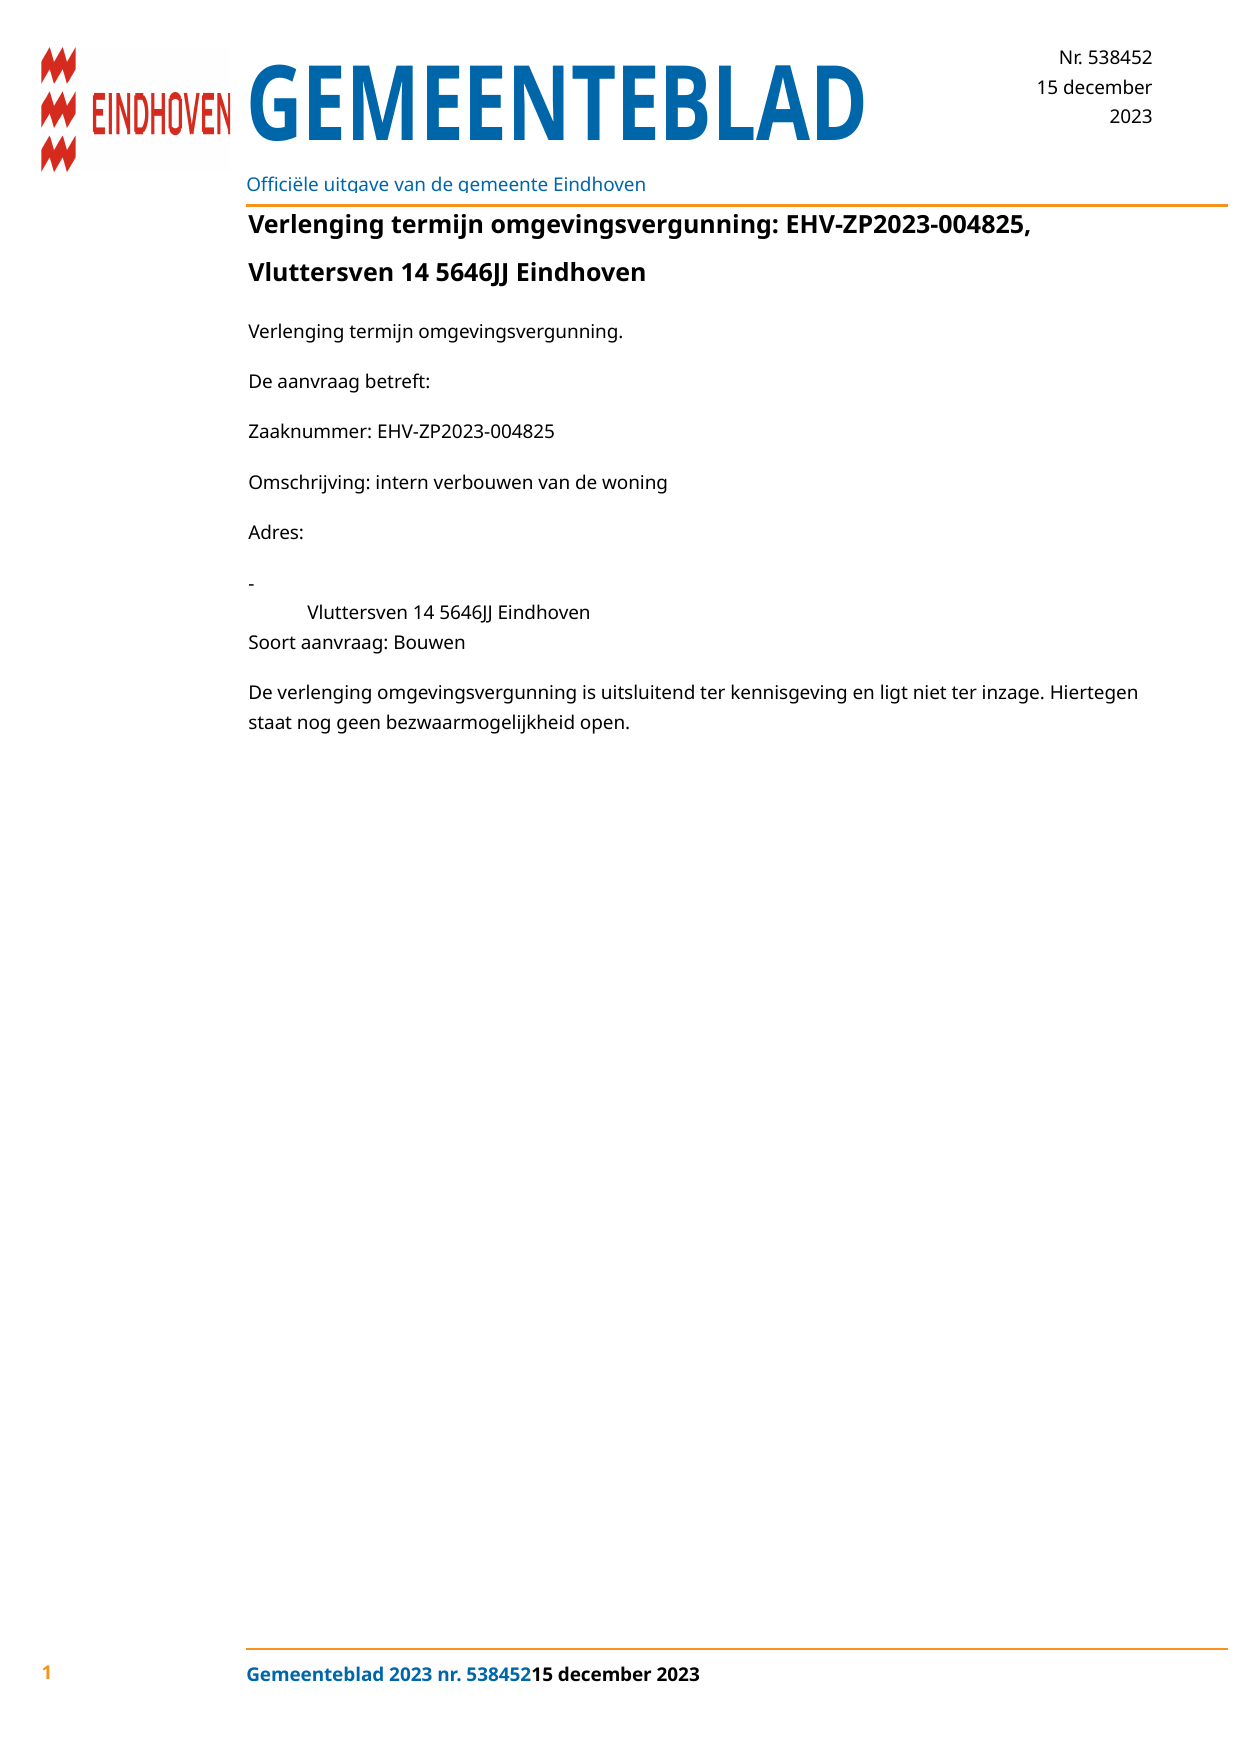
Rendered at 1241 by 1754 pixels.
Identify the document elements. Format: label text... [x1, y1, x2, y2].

list Vluttersven 14 5646JJ Eindhoven [248, 599, 1152, 625]
text Verlenging termijn omgevingsvergunning: EHV-ZP2023-004825, Vluttersven 14 5646JJ Eindhoven [248, 207, 1152, 288]
text Adres: [248, 519, 1152, 545]
text Omschrijving: intern verbouwen van de woning [248, 469, 1152, 495]
text De aanvraag betreft: [248, 368, 1152, 394]
text Soort aanvraag: Bouwen [248, 629, 1152, 655]
text De verlenging omgevingsvergunning is uitsluitend ter kennisgeving en ligt niet ter inzage. Hiertegen staat nog geen bezwaarmogelijkheid open. [248, 679, 1152, 735]
text Verlenging termijn omgevingsvergunning. [248, 318, 1152, 344]
picture [41, 47, 231, 172]
text Zaaknummer: EHV-ZP2023-004825 [248, 419, 1152, 444]
